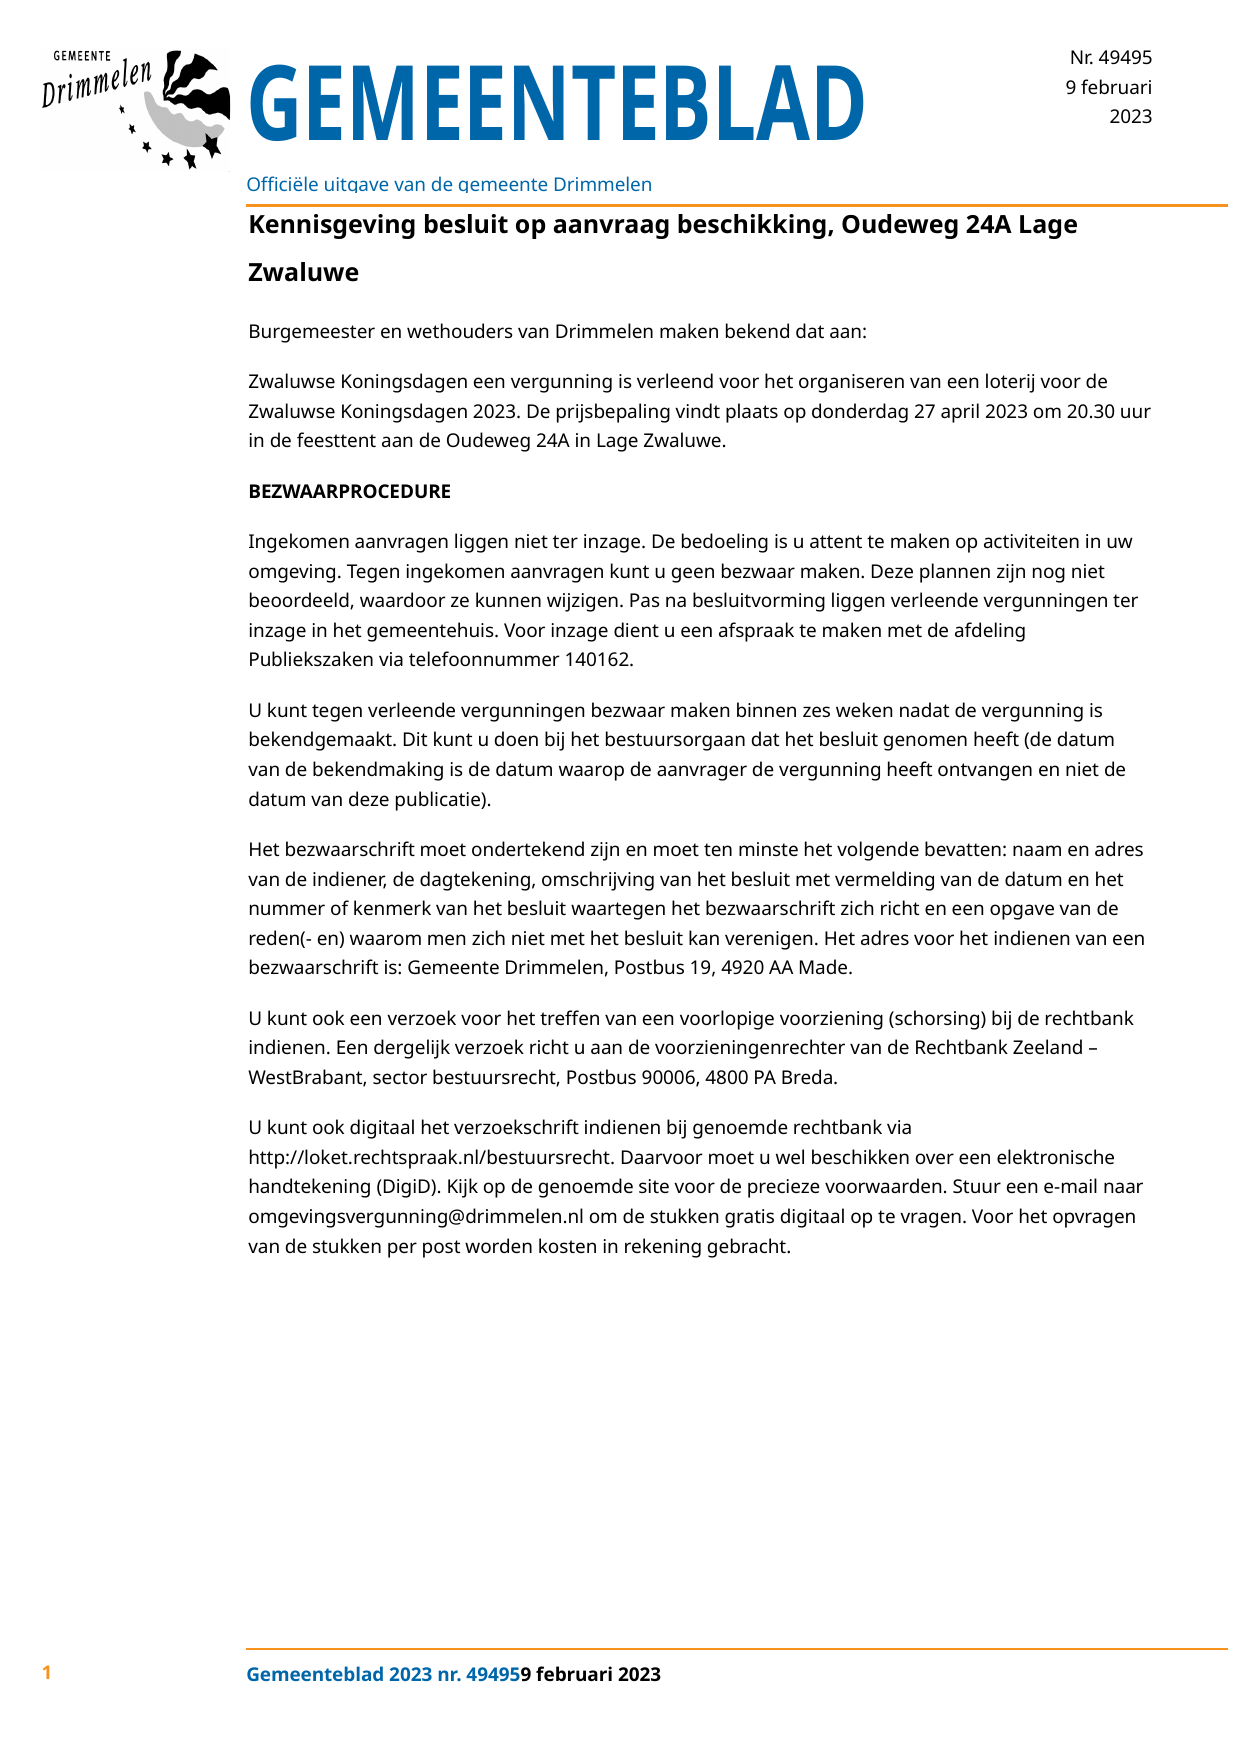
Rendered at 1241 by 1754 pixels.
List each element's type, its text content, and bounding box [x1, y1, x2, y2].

text Kennisgeving besluit op aanvraag beschikking, Oudeweg 24A Lage Zwaluwe [248, 207, 1152, 288]
text Ingekomen aanvragen liggen niet ter inzage. De bedoeling is u attent te maken op activiteiten in uw omgeving. Tegen ingekomen aanvragen kunt u geen bezwaar maken. Deze plannen zijn nog niet beoordeeld, waardoor ze kunnen wijzigen. Pas na besluitvorming liggen verleende vergunningen ter inzage in het gemeentehuis. Voor inzage dient u een afspraak te maken met de afdeling Publiekszaken via telefoonnummer 140162. [248, 528, 1152, 672]
text Het bezwaarschrift moet ondertekend zijn en moet ten minste het volgende bevatten: naam en adres van de indiener, de dagtekening, omschrijving van het besluit met vermelding van de datum en het nummer of kenmerk van het besluit waartegen het bezwaarschrift zich richt en een opgave van de reden(- en) waarom men zich niet met het besluit kan verenigen. Het adres voor het indienen van een bezwaarschrift is: Gemeente Drimmelen, Postbus 19, 4920 AA Made. [248, 836, 1152, 980]
picture [41, 47, 231, 172]
text U kunt tegen verleende vergunningen bezwaar maken binnen zes weken nadat de vergunning is bekendgemaakt. Dit kunt u doen bij het bestuursorgaan dat het besluit genomen heeft (de datum van de bekendmaking is de datum waarop de aanvrager de vergunning heeft ontvangen en niet de datum van deze publicatie). [248, 697, 1152, 812]
text Burgemeester en wethouders van Drimmelen maken bekend dat aan: [248, 318, 1152, 344]
text BEZWAARPROCEDURE [248, 478, 1152, 504]
text U kunt ook digitaal het verzoekschrift indienen bij genoemde rechtbank via http://loket.rechtspraak.nl/bestuursrecht. Daarvoor moet u wel beschikken over een elektronische handtekening (DigiD). Kijk op de genoemde site voor de precieze voorwaarden. Stuur een e-mail naar omgevingsvergunning@drimmelen.nl om de stukken gratis digitaal op te vragen. Voor het opvragen van de stukken per post worden kosten in rekening gebracht. [248, 1114, 1152, 1259]
text Zwaluwse Koningsdagen een vergunning is verleend voor het organiseren van een loterij voor de Zwaluwse Koningsdagen 2023. De prijsbepaling vindt plaats op donderdag 27 april 2023 om 20.30 uur in de feesttent aan de Oudeweg 24A in Lage Zwaluwe. [248, 368, 1152, 453]
text U kunt ook een verzoek voor het treffen van een voorlopige voorziening (schorsing) bij de rechtbank indienen. Een dergelijk verzoek richt u aan de voorzieningenrechter van de Rechtbank Zeeland – WestBrabant, sector bestuursrecht, Postbus 90006, 4800 PA Breda. [248, 1005, 1152, 1090]
